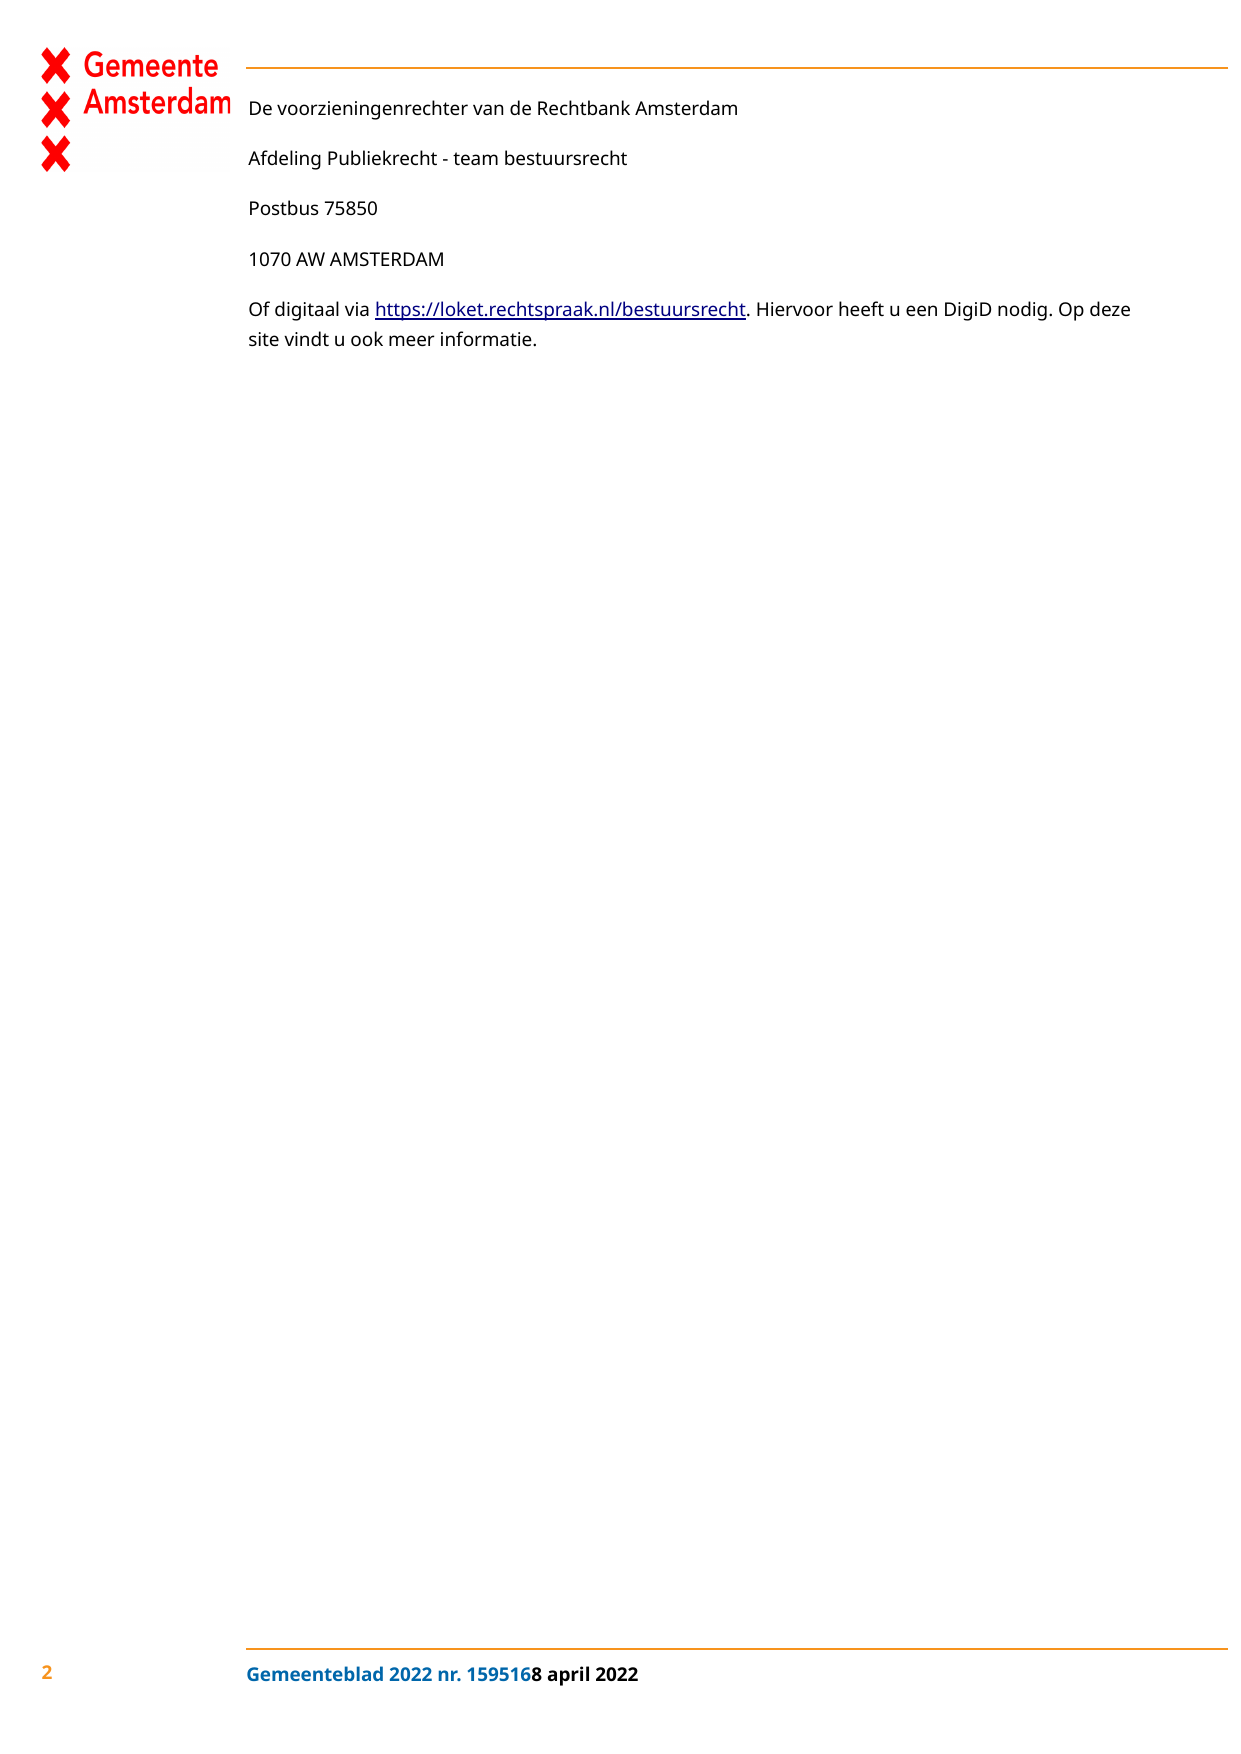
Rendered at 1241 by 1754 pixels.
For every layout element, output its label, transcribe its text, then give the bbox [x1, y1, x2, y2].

text Afdeling Publiekrecht - team bestuursrecht [248, 145, 1152, 171]
text De voorzieningenrechter van de Rechtbank Amsterdam [248, 95, 1152, 121]
text Of digitaal via https://loket.rechtspraak.nl/bestuursrecht. Hiervoor heeft u een DigiD nodig. Op deze site vindt u ook meer informatie. [248, 296, 1152, 352]
text Postbus 75850 [248, 196, 1152, 221]
picture [41, 47, 231, 172]
text 1070 AW AMSTERDAM [248, 246, 1152, 272]
